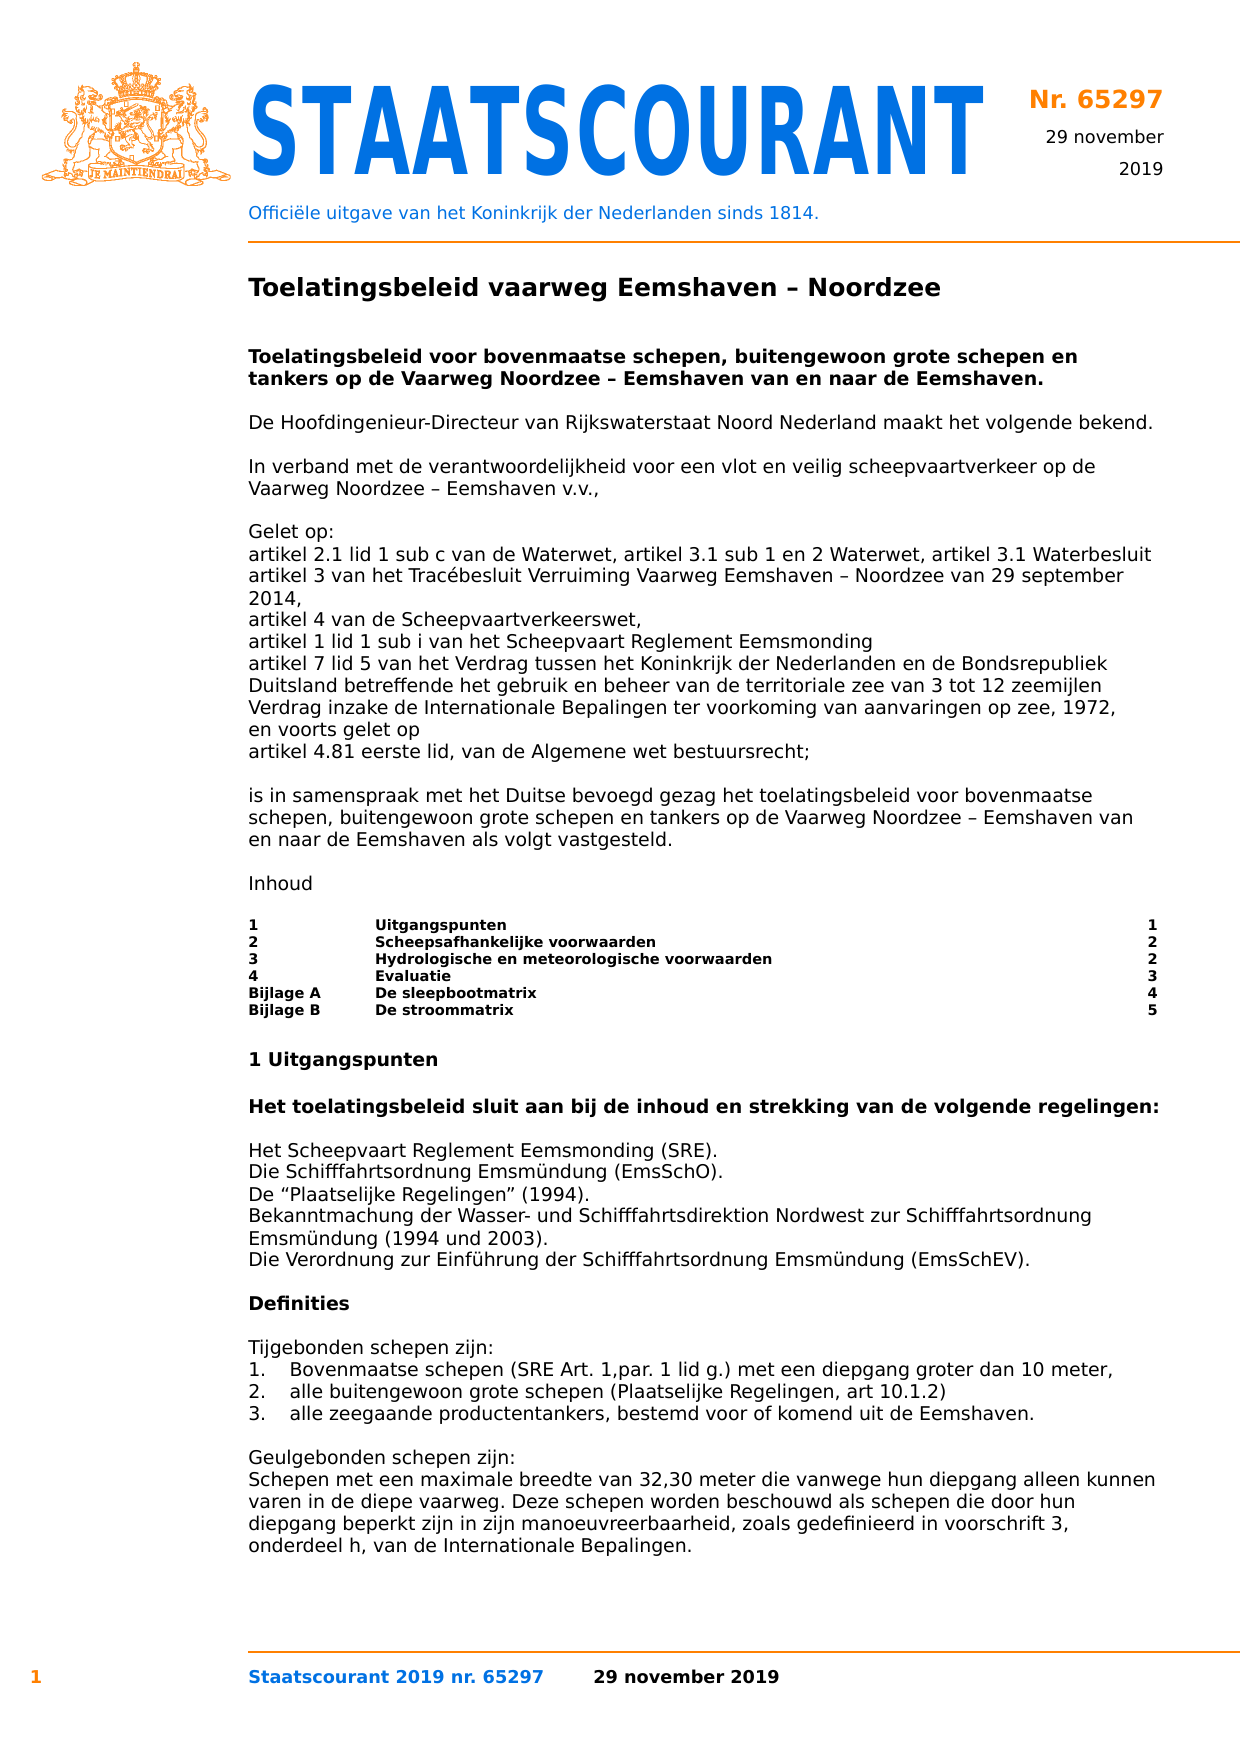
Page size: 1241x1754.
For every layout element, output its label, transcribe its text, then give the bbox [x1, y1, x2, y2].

text De “Plaatselijke Regelingen” (1994). [248, 1183, 1163, 1205]
text artikel 2.1 lid 1 sub c van de Waterwet, artikel 3.1 sub 1 en 2 Waterwet, artikel 3.1 Waterbesluit [248, 543, 1163, 565]
table_header 1 [248, 917, 369, 934]
subtitle Toelatingsbeleid vaarweg Eemshaven – Noordzee [248, 273, 1163, 302]
text 3. alle zeegaande productentankers, bestemd voor of komend uit de Eemshaven. [248, 1403, 1163, 1425]
table_cell De stroommatrix [369, 1002, 1042, 1019]
text Gelet op: [248, 521, 1163, 543]
table_cell De sleepbootmatrix [369, 985, 1042, 1002]
table_cell 2 [248, 934, 369, 951]
table_cell 2 [1043, 951, 1163, 968]
text artikel 3 van het Tracébesluit Verruiming Vaarweg Eemshaven – Noordzee van 29 september 2014, [248, 565, 1163, 609]
text In verband met de verantwoordelijkheid voor een vlot en veilig scheepvaartverkeer op de Vaarweg Noordzee – Eemshaven v.v., [248, 456, 1163, 499]
table_cell Bijlage B [248, 1002, 369, 1019]
text artikel 7 lid 5 van het Verdrag tussen het Koninkrijk der Nederlanden en de Bondsrepubliek Duitsland betreffende het gebruik en beheer van de territoriale zee van 3 tot 12 zeemijlen [248, 653, 1163, 697]
text Die Verordnung zur Einführung der Schifffahrtsordnung Emsmündung (EmsSchEV). [248, 1249, 1163, 1271]
table_cell 3 [1043, 968, 1163, 985]
text 2. alle buitengewoon grote schepen (Plaatselijke Regelingen, art 10.1.2) [248, 1381, 1163, 1403]
table_cell 2 [1043, 934, 1163, 951]
table_cell Evaluatie [369, 968, 1042, 985]
table_header STAATSCOURANT [248, 62, 998, 203]
subtitle Definities [248, 1293, 1163, 1315]
text Inhoud [248, 873, 1163, 895]
picture [41, 62, 231, 186]
table_header 1 [1043, 917, 1163, 934]
table_header Nr. 65297 [998, 62, 1240, 121]
text Toelatingsbeleid voor bovenmaatse schepen, buitengewoon grote schepen en tankers op de Vaarweg Noordzee – Eemshaven van en naar de Eemshaven. [248, 346, 1163, 390]
text is in samenspraak met het Duitse bevoegd gezag het toelatingsbeleid voor bovenmaatse schepen, buitengewoon grote schepen en tankers op de Vaarweg Noordzee – Eemshaven van en naar de Eemshaven als volgt vastgesteld. [248, 785, 1163, 851]
text artikel 1 lid 1 sub i van het Scheepvaart Reglement Eemsmonding [248, 631, 1163, 653]
text Bekanntmachung der Wasser- und Schifffahrtsdirektion Nordwest zur Schifffahrtsordnung Emsmündung (1994 und 2003). [248, 1205, 1163, 1249]
text en voorts gelet op [248, 719, 1163, 741]
text Die Schifffahrtsordnung Emsmündung (EmsSchO). [248, 1161, 1163, 1183]
table_header Uitgangspunten [369, 917, 1042, 934]
table_cell Hydrologische en meteorologische voorwaarden [369, 951, 1042, 968]
subtitle 1 Uitgangspunten [248, 1049, 1163, 1071]
table_cell Officiële uitgave van het Koninkrijk der Nederlanden sinds 1814. [248, 203, 1240, 241]
text 1. Bovenmaatse schepen (SRE Art. 1,par. 1 lid g.) met een diepgang groter dan 10 meter, [248, 1359, 1163, 1381]
table_header [25, 62, 248, 241]
table_cell Scheepsafhankelijke voorwaarden [369, 934, 1042, 951]
table_cell 3 [248, 951, 369, 968]
table_cell 29 november [998, 121, 1240, 153]
text Het Scheepvaart Reglement Eemsmonding (SRE). [248, 1139, 1163, 1161]
text Schepen met een maximale breedte van 32,30 meter die vanwege hun diepgang alleen kunnen varen in de diepe vaarweg. Deze schepen worden beschouwd als schepen die door hun diepgang beperkt zijn in zijn manoeuvreerbaarheid, zoals gedefinieerd in voorschrift 3, onderdeel h, van de Internationale Bepalingen. [248, 1469, 1163, 1557]
text De Hoofdingenieur-Directeur van Rijkswaterstaat Noord Nederland maakt het volgende bekend. [248, 412, 1163, 434]
text artikel 4 van de Scheepvaartverkeerswet, [248, 609, 1163, 631]
text Geulgebonden schepen zijn: [248, 1447, 1163, 1469]
text Tijgebonden schepen zijn: [248, 1337, 1163, 1359]
table_cell 5 [1043, 1002, 1163, 1019]
table_cell 4 [1043, 985, 1163, 1002]
text artikel 4.81 eerste lid, van de Algemene wet bestuursrecht; [248, 741, 1163, 763]
text Verdrag inzake de Internationale Bepalingen ter voorkoming van aanvaringen op zee, 1972, [248, 697, 1163, 719]
table_cell 4 [248, 968, 369, 985]
table_cell 2019 [998, 153, 1240, 203]
table_cell Bijlage A [248, 985, 369, 1002]
text Het toelatingsbeleid sluit aan bij de inhoud en strekking van de volgende regelingen: [248, 1096, 1163, 1118]
